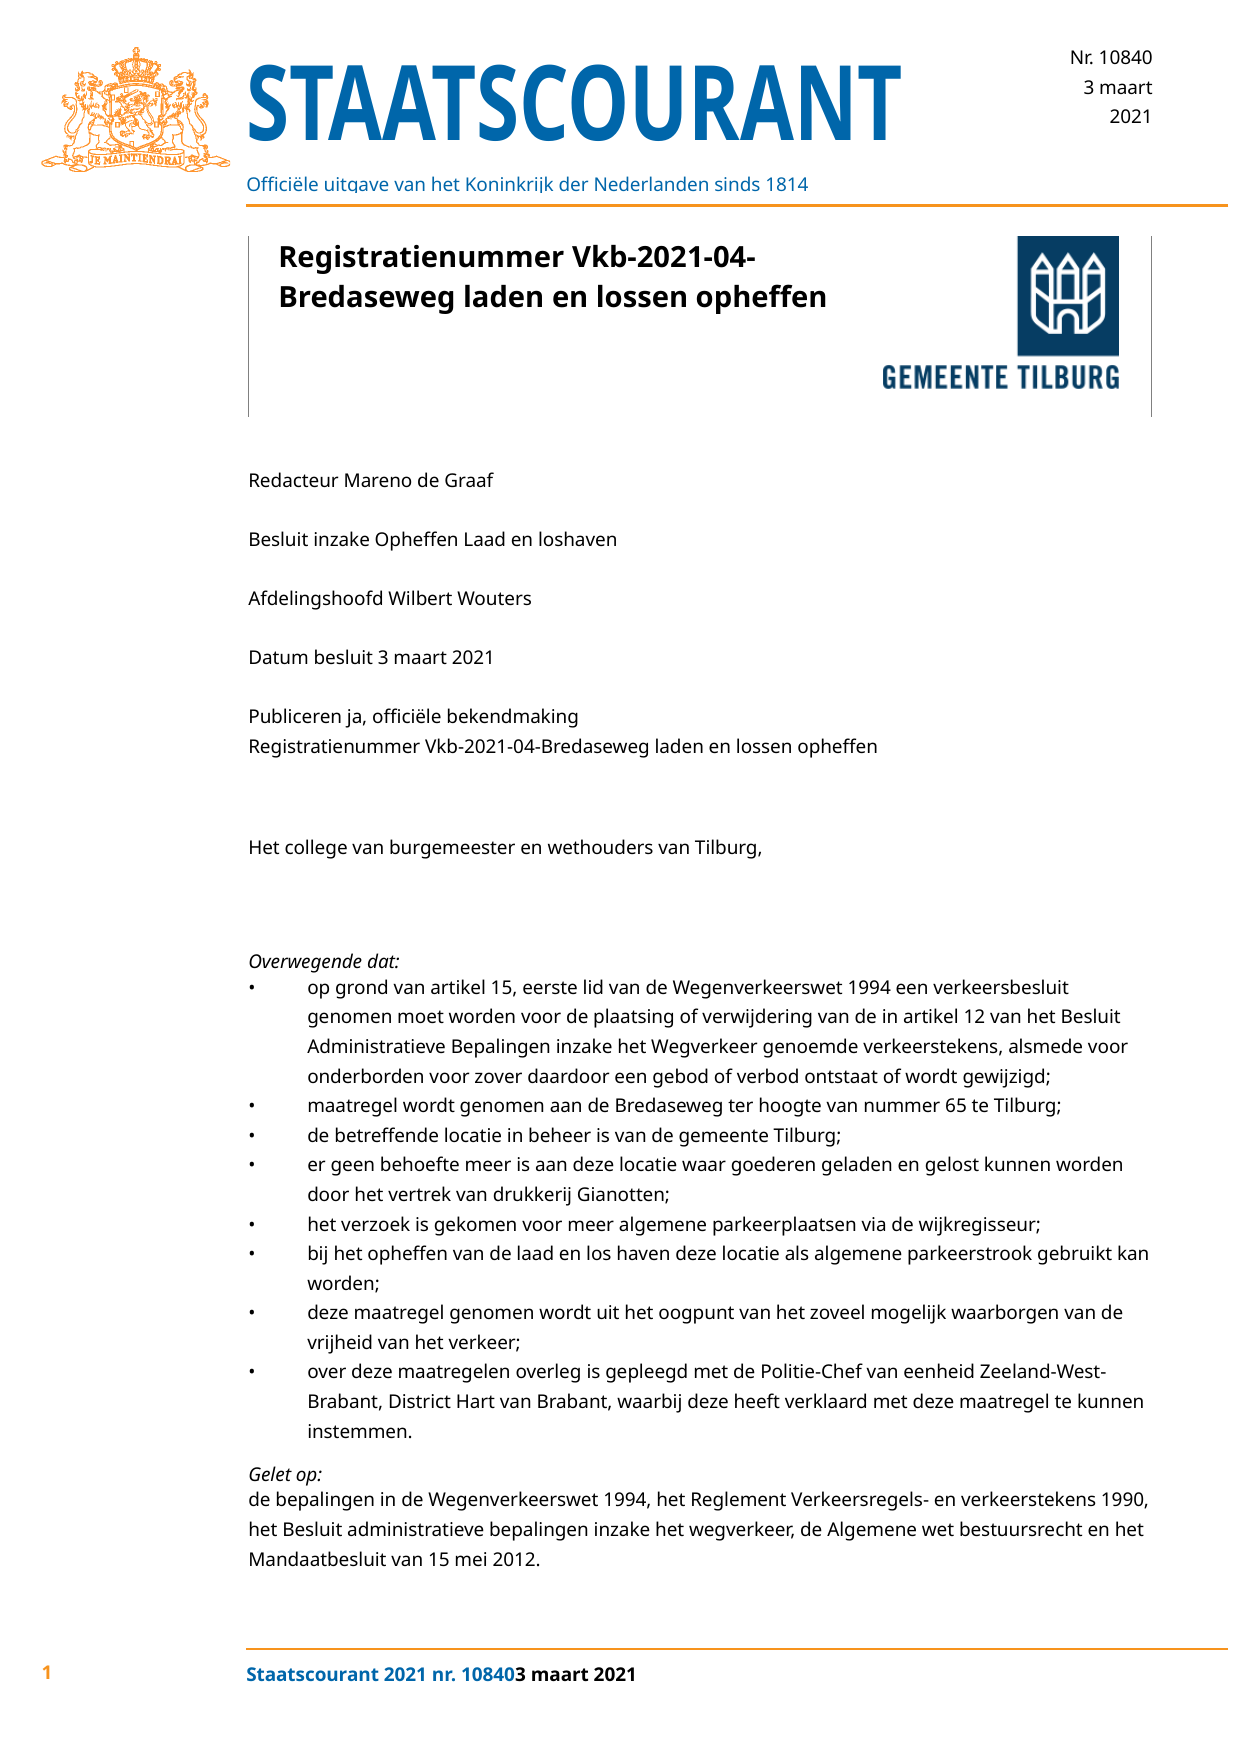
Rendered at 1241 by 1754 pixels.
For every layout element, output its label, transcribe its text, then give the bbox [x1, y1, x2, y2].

table_header Registratienummer Vkb-2021-04-Bredaseweg laden en lossen opheffen [249, 236, 850, 417]
picture [882, 236, 1119, 391]
text Afdelingshoofd Wilbert Wouters [248, 585, 1152, 611]
text Besluit inzake Opheffen Laad en loshaven [248, 526, 1152, 552]
list deze maatregel genomen wordt uit het oogpunt van het zoveel mogelijk waarborgen van de vrijheid van het verkeer; [248, 1299, 1152, 1355]
text Publiceren ja, officiële bekendmaking [248, 703, 1152, 729]
text Redacteur Mareno de Graaf [248, 467, 1152, 493]
text Datum besluit 3 maart 2021 [248, 644, 1152, 670]
text de bepalingen in de Wegenverkeerswet 1994, het Reglement Verkeersregels- en verkeerstekens 1990, het Besluit administratieve bepalingen inzake het wegverkeer, de Algemene wet bestuursrecht en het Mandaatbesluit van 15 mei 2012. [248, 1487, 1152, 1572]
text Het college van burgemeester en wethouders van Tilburg, [248, 834, 1152, 860]
list het verzoek is gekomen voor meer algemene parkeerplaatsen via de wijkregisseur; [248, 1211, 1152, 1236]
list bij het opheffen van de laad en los haven deze locatie als algemene parkeerstrook gebruikt kan worden; [248, 1240, 1152, 1296]
text Gelet op: [248, 1461, 1152, 1487]
list op grond van artikel 15, eerste lid van de Wegenverkeerswet 1994 een verkeersbesluit genomen moet worden voor de plaatsing of verwijdering van de in artikel 12 van het Besluit Administratieve Bepalingen inzake het Wegverkeer genoemde verkeerstekens, alsmede voor onderborden voor zover daardoor een gebod of verbod ontstaat of wordt gewijzigd; [248, 974, 1152, 1088]
picture [41, 47, 231, 172]
list over deze maatregelen overleg is gepleegd met de Politie-Chef van eenheid Zeeland-West-Brabant, District Hart van Brabant, waarbij deze heeft verklaard met deze maatregel te kunnen instemmen. [248, 1359, 1152, 1443]
list er geen behoefte meer is aan deze locatie waar goederen geladen en gelost kunnen worden door het vertrek van drukkerij Gianotten; [248, 1152, 1152, 1207]
table_header [850, 236, 1151, 417]
text Registratienummer Vkb-2021-04-Bredaseweg laden en lossen opheffen [248, 733, 1152, 759]
list de betreffende locatie in beheer is van de gemeente Tilburg; [248, 1122, 1152, 1148]
text Overwegende dat: [248, 948, 1152, 974]
list maatregel wordt genomen aan de Bredaseweg ter hoogte van nummer 65 te Tilburg; [248, 1092, 1152, 1118]
